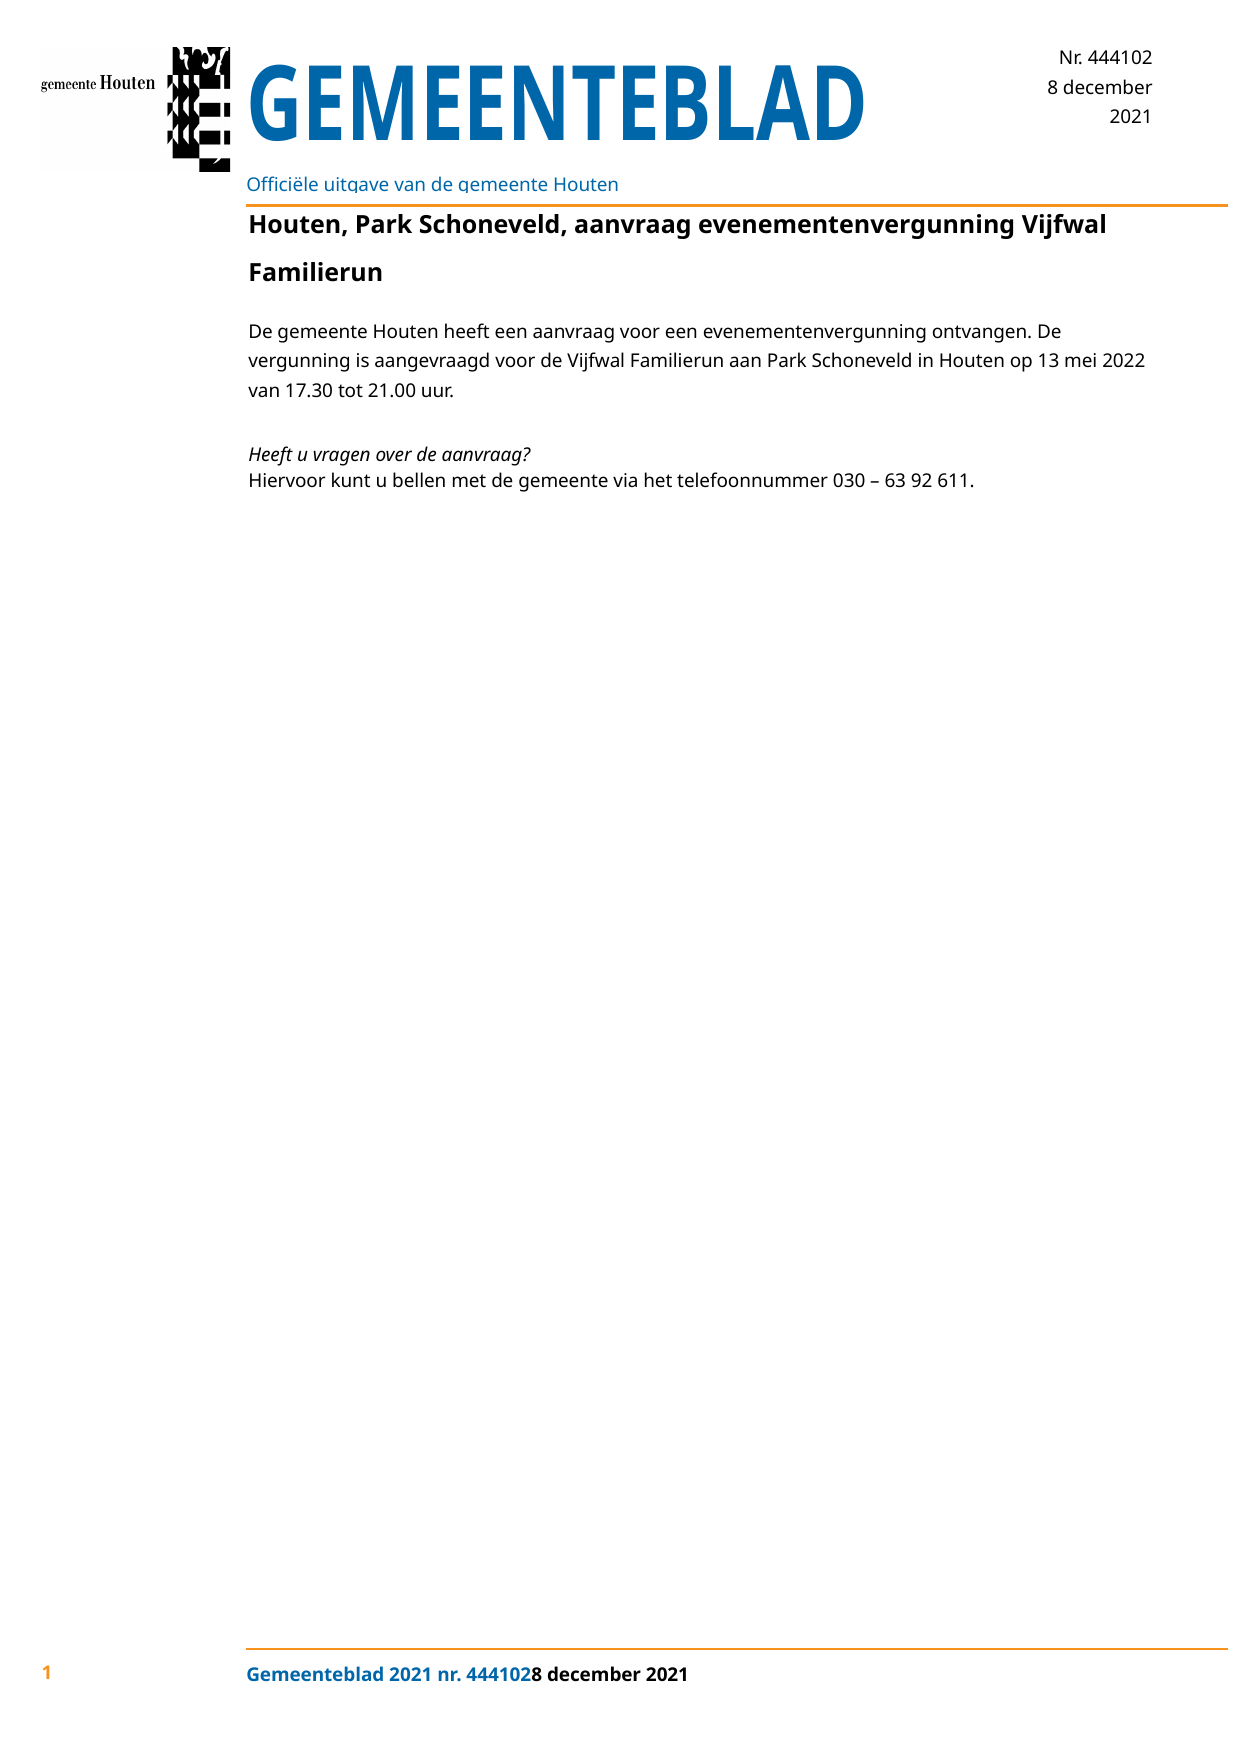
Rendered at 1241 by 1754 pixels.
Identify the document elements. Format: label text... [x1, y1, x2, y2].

text De gemeente Houten heeft een aanvraag voor een evenementenvergunning ontvangen. De vergunning is aangevraagd voor de Vijfwal Familierun aan Park Schoneveld in Houten op 13 mei 2022 van 17.30 tot 21.00 uur. [248, 318, 1152, 403]
text Houten, Park Schoneveld, aanvraag evenementenvergunning Vijfwal Familierun [248, 207, 1152, 288]
text Hiervoor kunt u bellen met de gemeente via het telefoonnummer 030 – 63 92 611. [248, 467, 1152, 492]
picture [41, 47, 231, 172]
text Heeft u vragen over de aanvraag? [248, 441, 1152, 467]
